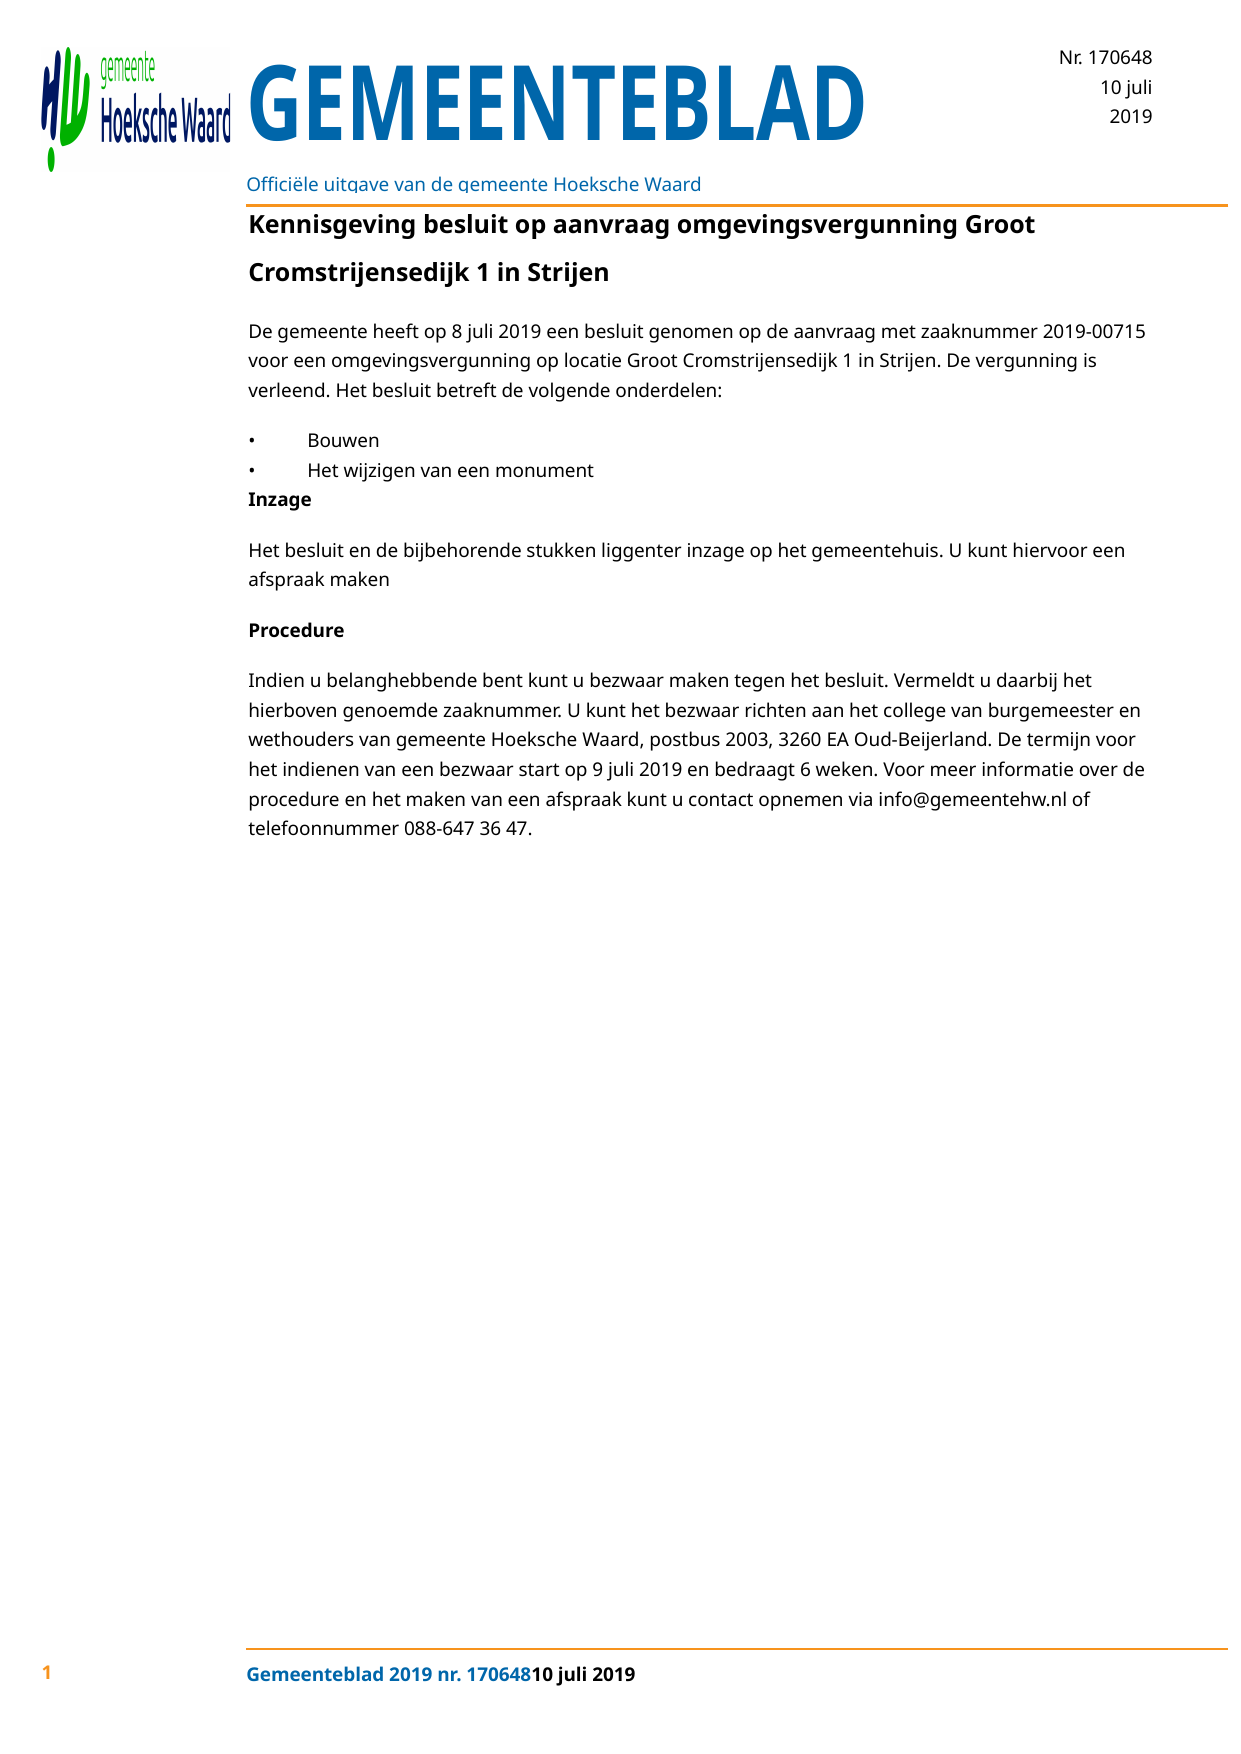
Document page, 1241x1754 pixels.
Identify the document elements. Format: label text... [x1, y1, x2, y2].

picture [41, 47, 231, 172]
text Het besluit en de bijbehorende stukken liggenter inzage op het gemeentehuis. U kunt hiervoor een afspraak maken [248, 537, 1152, 592]
list Bouwen [248, 427, 1152, 453]
text Kennisgeving besluit op aanvraag omgevingsvergunning Groot Cromstrijensedijk 1 in Strijen [248, 207, 1152, 288]
text Procedure [248, 617, 1152, 643]
list Het wijzigen van een monument [248, 457, 1152, 483]
text De gemeente heeft op 8 juli 2019 een besluit genomen op de aanvraag met zaaknummer 2019-00715 voor een omgevingsvergunning op locatie Groot Cromstrijensedijk 1 in Strijen. De vergunning is verleend. Het besluit betreft de volgende onderdelen: [248, 318, 1152, 403]
text Indien u belanghebbende bent kunt u bezwaar maken tegen het besluit. Vermeldt u daarbij het hierboven genoemde zaaknummer. U kunt het bezwaar richten aan het college van burgemeester en wethouders van gemeente Hoeksche Waard, postbus 2003, 3260 EA Oud-Beijerland. De termijn voor het indienen van een bezwaar start op 9 juli 2019 en bedraagt 6 weken. Voor meer informatie over de procedure en het maken van een afspraak kunt u contact opnemen via info@gemeentehw.nl of telefoonnummer 088-647 36 47. [248, 667, 1152, 841]
text Inzage [248, 487, 1152, 512]
